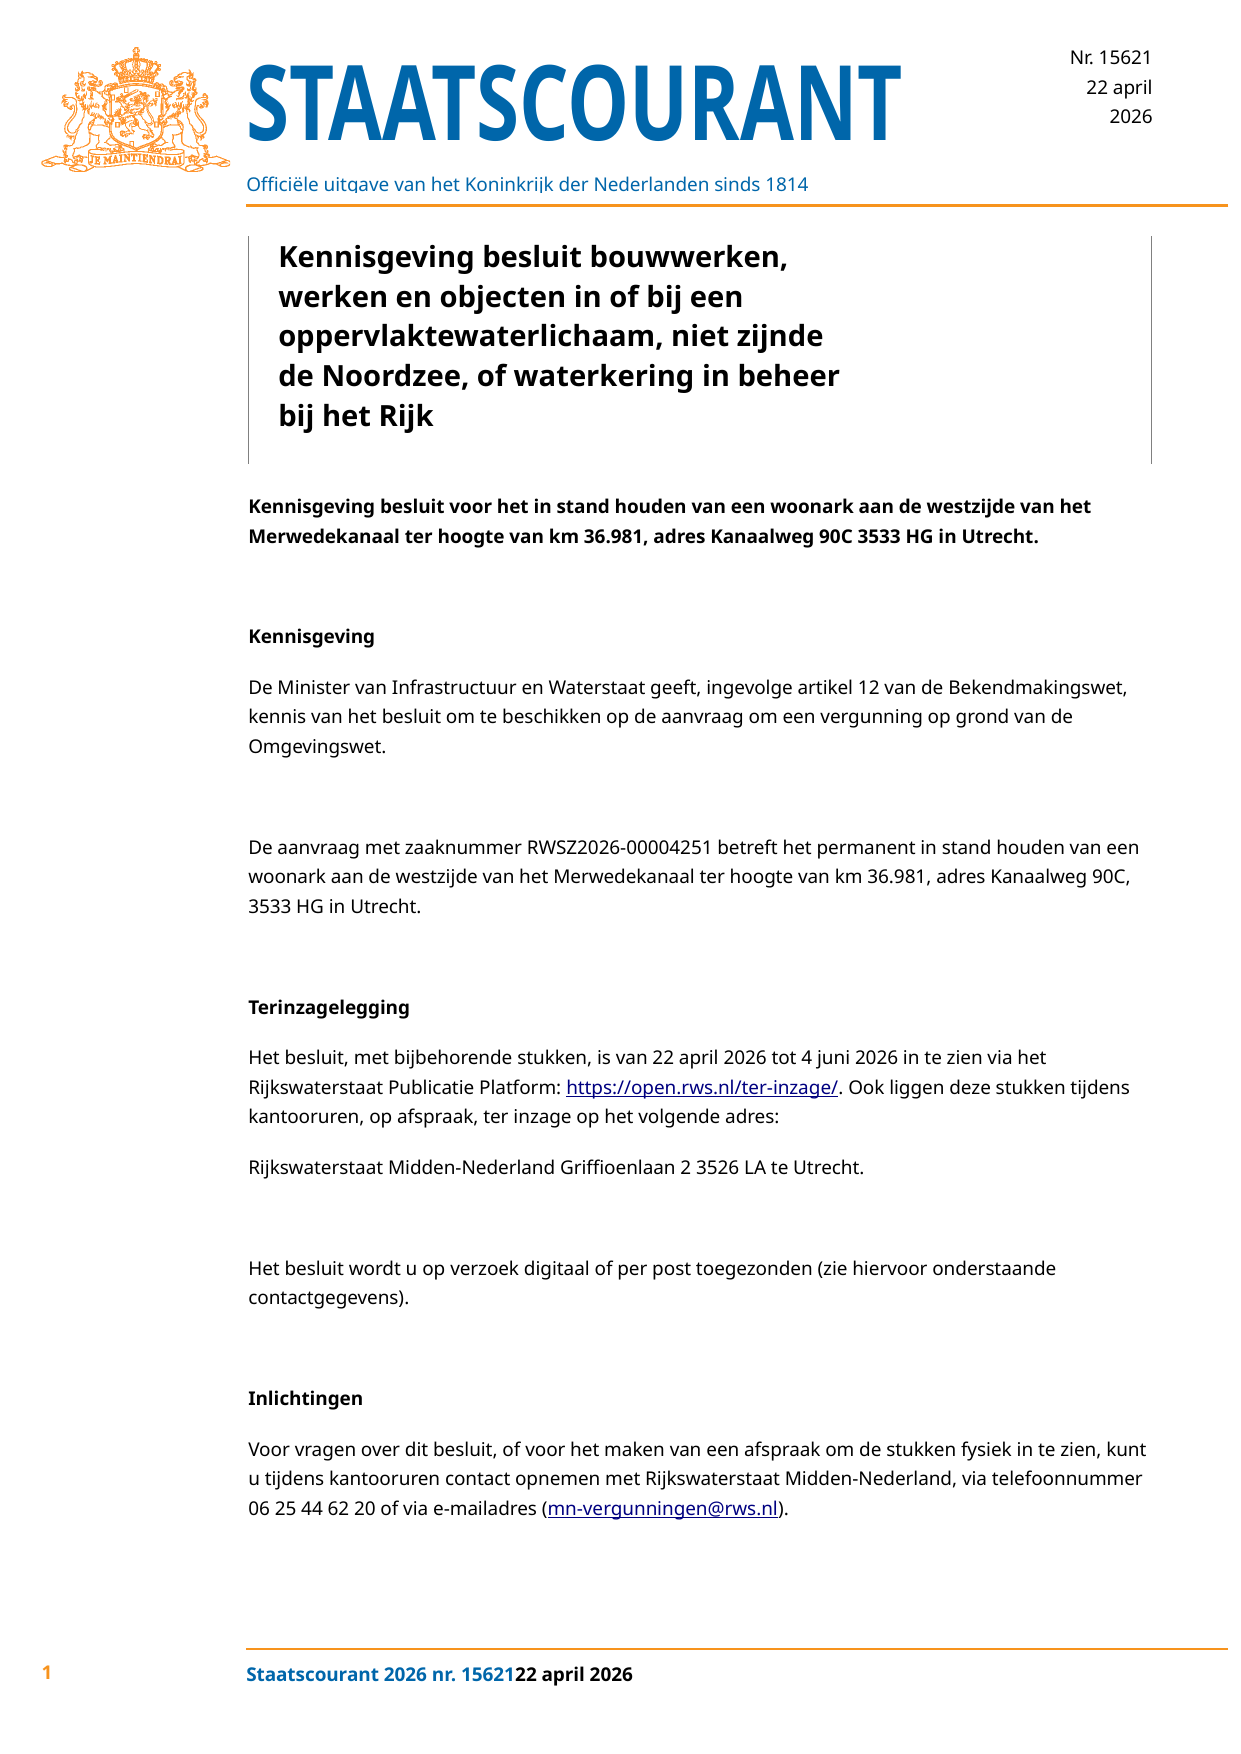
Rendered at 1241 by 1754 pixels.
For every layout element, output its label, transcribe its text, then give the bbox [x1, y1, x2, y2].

text Rijkswaterstaat Midden-Nederland Griffioenlaan 2 3526 LA te Utrecht. [248, 1154, 1152, 1180]
table_header [850, 414, 1151, 464]
text Het besluit, met bijbehorende stukken, is van 22 april 2026 tot 4 juni 2026 in te zien via het Rijkswaterstaat Publicatie Platform: https://open.rws.nl/ter-inzage/. Ook liggen deze stukken tijdens kantooruren, op afspraak, ter inzage op het volgende adres: [248, 1044, 1152, 1129]
text Kennisgeving [248, 624, 1152, 649]
table_header Kennisgeving besluit bouwwerken, werken en objecten in of bij een oppervlaktewaterlichaam, niet zijnde de Noordzee, of waterkering in beheer bij het Rijk [249, 236, 850, 464]
table_header [850, 236, 912, 413]
picture [41, 47, 231, 172]
text Terinzagelegging [248, 994, 1152, 1020]
text Kennisgeving besluit voor het in stand houden van een woonark aan de westzijde van het Merwedekanaal ter hoogte van km 36.981, adres Kanaalweg 90C 3533 HG in Utrecht. [248, 493, 1152, 549]
text De Minister van Infrastructuur en Waterstaat geeft, ingevolge artikel 12 van de Bekendmakingswet, kennis van het besluit om te beschikken op de aanvraag om een vergunning op grond van de Omgevingswet. [248, 674, 1152, 759]
text Inlichtingen [248, 1385, 1152, 1411]
text Het besluit wordt u op verzoek digitaal of per post toegezonden (zie hiervoor onderstaande contactgegevens). [248, 1255, 1152, 1310]
picture [912, 236, 1090, 414]
text Voor vragen over dit besluit, of voor het maken van een afspraak om de stukken fysiek in te zien, kunt u tijdens kantooruren contact opnemen met Rijkswaterstaat Midden-Nederland, via telefoonnummer 06 25 44 62 20 of via e-mailadres (mn-vergunningen@rws.nl). [248, 1436, 1152, 1521]
table_header [1090, 236, 1151, 413]
text De aanvraag met zaaknummer RWSZ2026-00004251 betreft het permanent in stand houden van een woonark aan de westzijde van het Merwedekanaal ter hoogte van km 36.981, adres Kanaalweg 90C, 3533 HG in Utrecht. [248, 834, 1152, 919]
